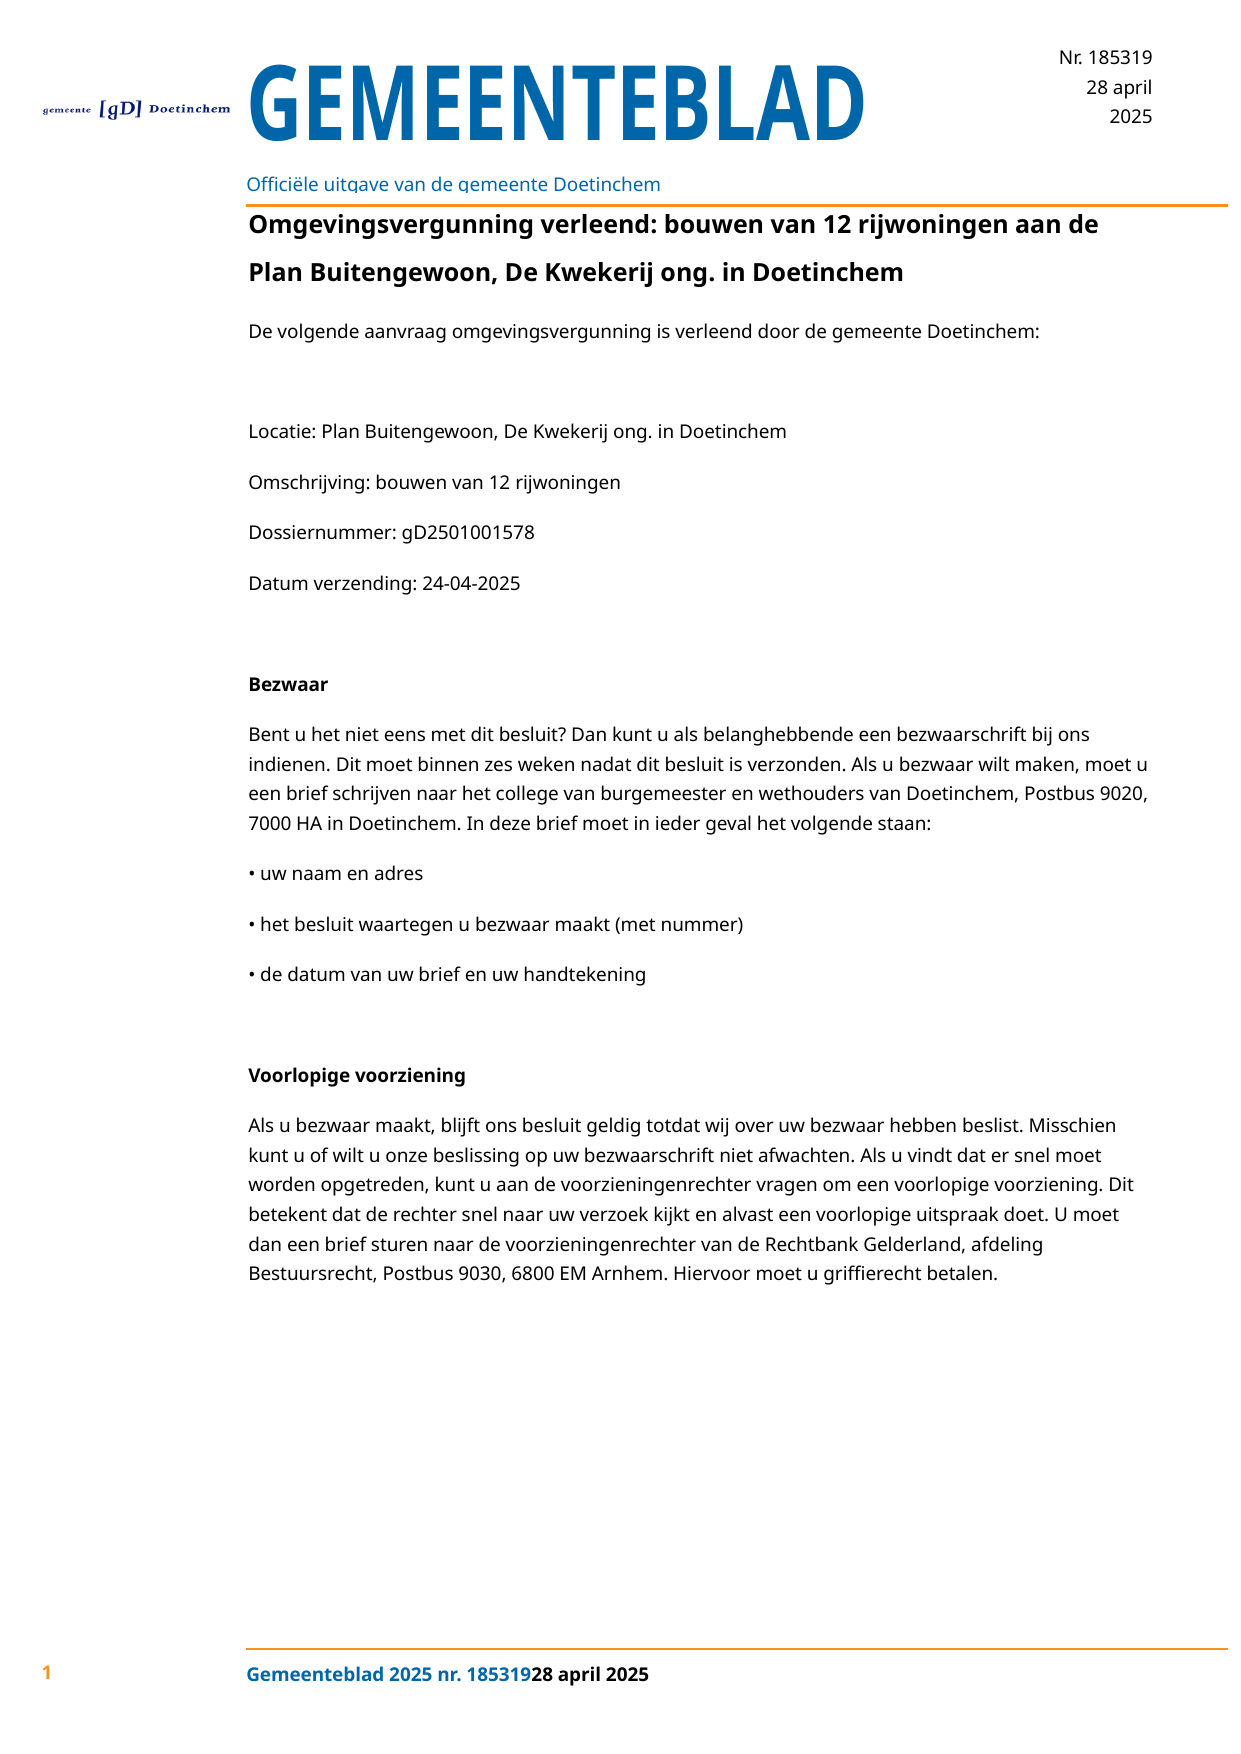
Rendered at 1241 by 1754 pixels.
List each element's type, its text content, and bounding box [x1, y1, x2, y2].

text • het besluit waartegen u bezwaar maakt (met nummer) [248, 911, 1152, 937]
text Bezwaar [248, 671, 1152, 697]
text De volgende aanvraag omgevingsvergunning is verleend door de gemeente Doetinchem: [248, 318, 1152, 344]
text Als u bezwaar maakt, blijft ons besluit geldig totdat wij over uw bezwaar hebben beslist. Misschien kunt u of wilt u onze beslissing op uw bezwaarschrift niet afwachten. Als u vindt dat er snel moet worden opgetreden, kunt u aan de voorzieningenrechter vragen om een voorlopige voorziening. Dit betekent dat de rechter snel naar uw verzoek kijkt en alvast een voorlopige uitspraak doet. U moet dan een brief sturen naar de voorzieningenrechter van de Rechtbank Gelderland, afdeling Bestuursrecht, Postbus 9030, 6800 EM Arnhem. Hiervoor moet u griffierecht betalen. [248, 1112, 1152, 1286]
text Omschrijving: bouwen van 12 rijwoningen [248, 469, 1152, 495]
text Locatie: Plan Buitengewoon, De Kwekerij ong. in Doetinchem [248, 419, 1152, 444]
text Voorlopige voorziening [248, 1062, 1152, 1088]
text • uw naam en adres [248, 860, 1152, 886]
text Omgevingsvergunning verleend: bouwen van 12 rijwoningen aan de Plan Buitengewoon, De Kwekerij ong. in Doetinchem [248, 207, 1152, 288]
text Datum verzending: 24-04-2025 [248, 570, 1152, 596]
text Dossiernummer: gD2501001578 [248, 519, 1152, 545]
picture [41, 47, 231, 172]
text Bent u het niet eens met dit besluit? Dan kunt u als belanghebbende een bezwaarschrift bij ons indienen. Dit moet binnen zes weken nadat dit besluit is verzonden. Als u bezwaar wilt maken, moet u een brief schrijven naar het college van burgemeester en wethouders van Doetinchem, Postbus 9020, 7000 HA in Doetinchem. In deze brief moet in ieder geval het volgende staan: [248, 721, 1152, 836]
text • de datum van uw brief en uw handtekening [248, 961, 1152, 987]
